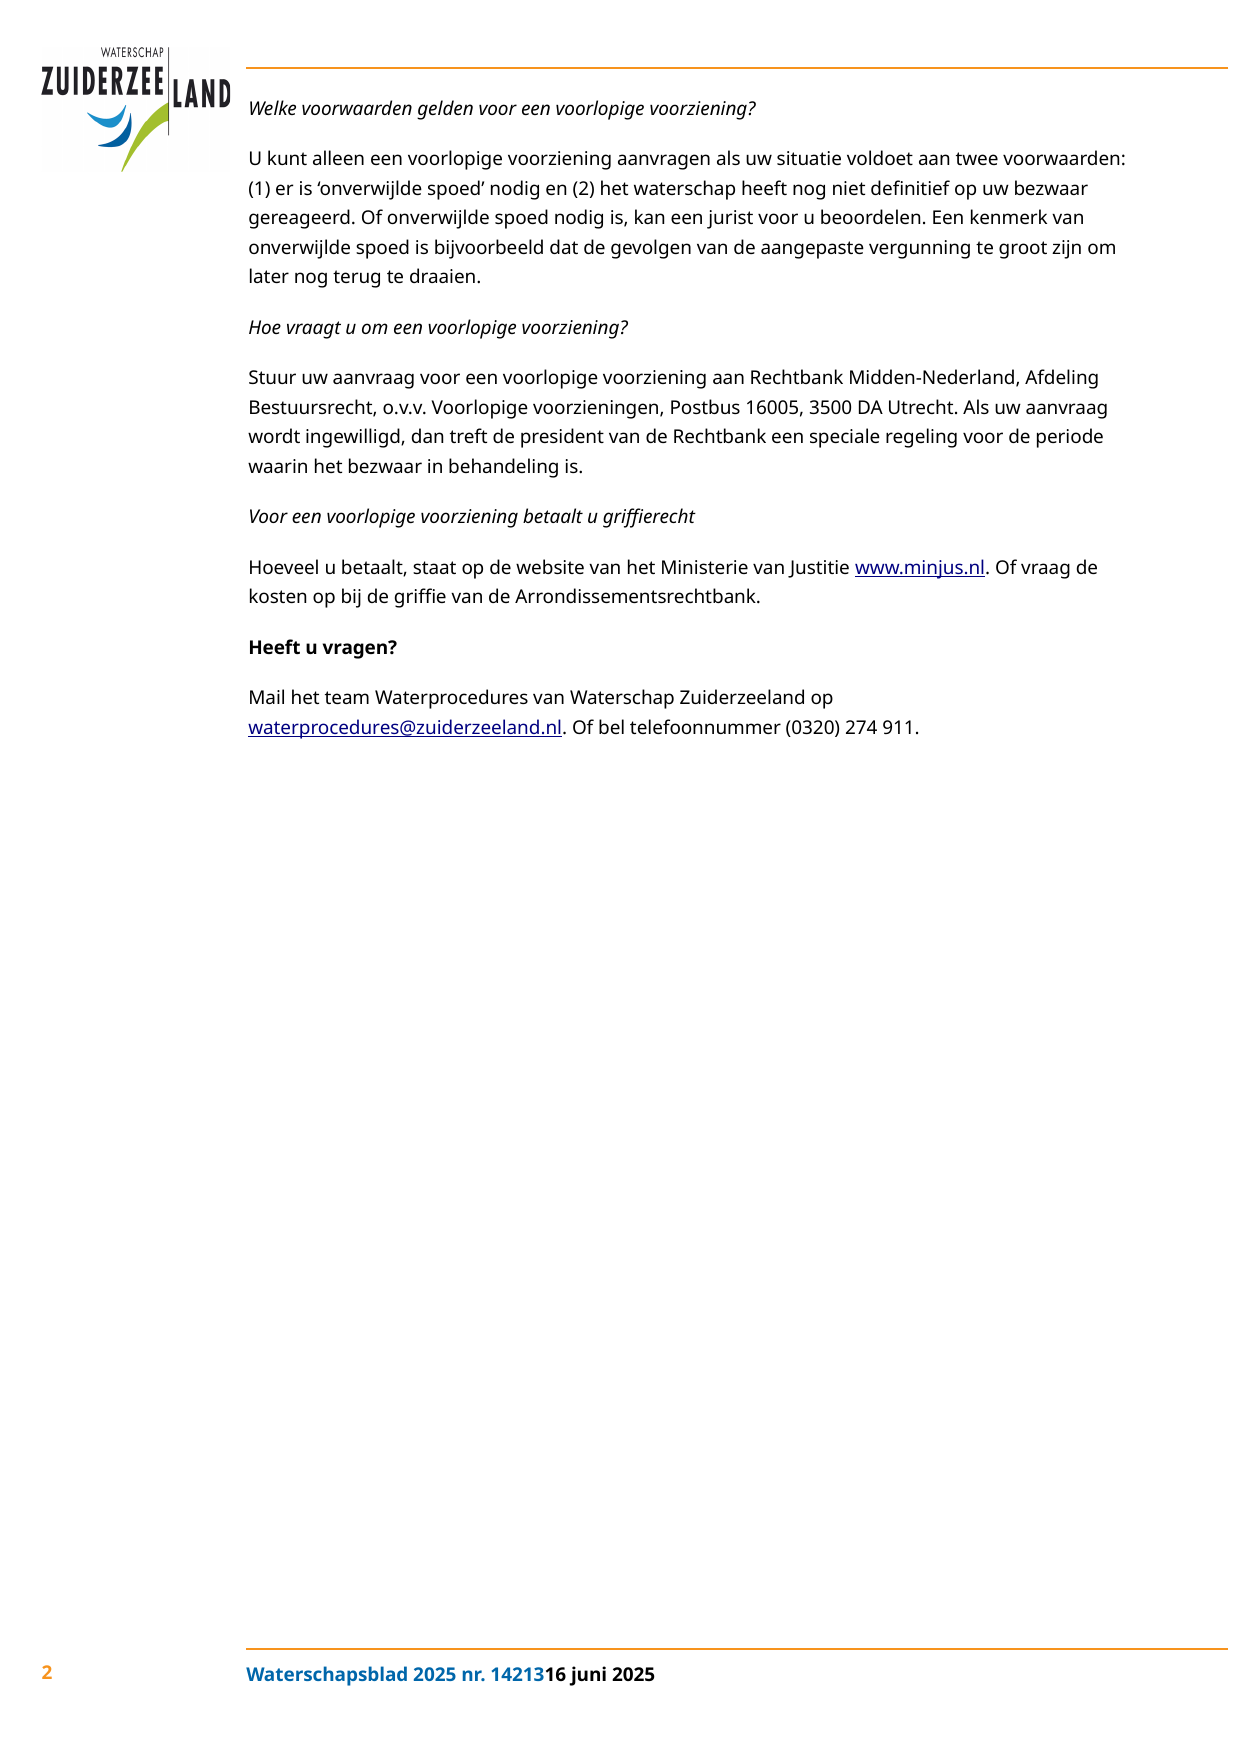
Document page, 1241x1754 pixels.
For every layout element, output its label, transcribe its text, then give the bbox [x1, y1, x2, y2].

picture [41, 47, 231, 172]
text Welke voorwaarden gelden voor een voorlopige voorziening? [248, 95, 1152, 121]
text Stuur uw aanvraag voor een voorlopige voorziening aan Rechtbank Midden-Nederland, Afdeling Bestuursrecht, o.v.v. Voorlopige voorzieningen, Postbus 16005, 3500 DA Utrecht. Als uw aanvraag wordt ingewilligd, dan treft de president van de Rechtbank een speciale regeling voor de periode waarin het bezwaar in behandeling is. [248, 364, 1152, 479]
text Heeft u vragen? [248, 634, 1152, 660]
text Voor een voorlopige voorziening betaalt u griffierecht [248, 503, 1152, 529]
text Mail het team Waterprocedures van Waterschap Zuiderzeeland op waterprocedures@zuiderzeeland.nl. Of bel telefoonnummer (0320) 274 911. [248, 684, 1152, 740]
text Hoeveel u betaalt, staat op de website van het Ministerie van Justitie www.minjus.nl. Of vraag de kosten op bij de griffie van de Arrondissementsrechtbank. [248, 554, 1152, 609]
text U kunt alleen een voorlopige voorziening aanvragen als uw situatie voldoet aan twee voorwaarden: (1) er is ‘onverwijlde spoed’ nodig en (2) het waterschap heeft nog niet definitief op uw bezwaar gereageerd. Of onverwijlde spoed nodig is, kan een jurist voor u beoordelen. Een kenmerk van onverwijlde spoed is bijvoorbeeld dat de gevolgen van de aangepaste vergunning te groot zijn om later nog terug te draaien. [248, 145, 1152, 289]
text Hoe vraagt u om een voorlopige voorziening? [248, 314, 1152, 340]
